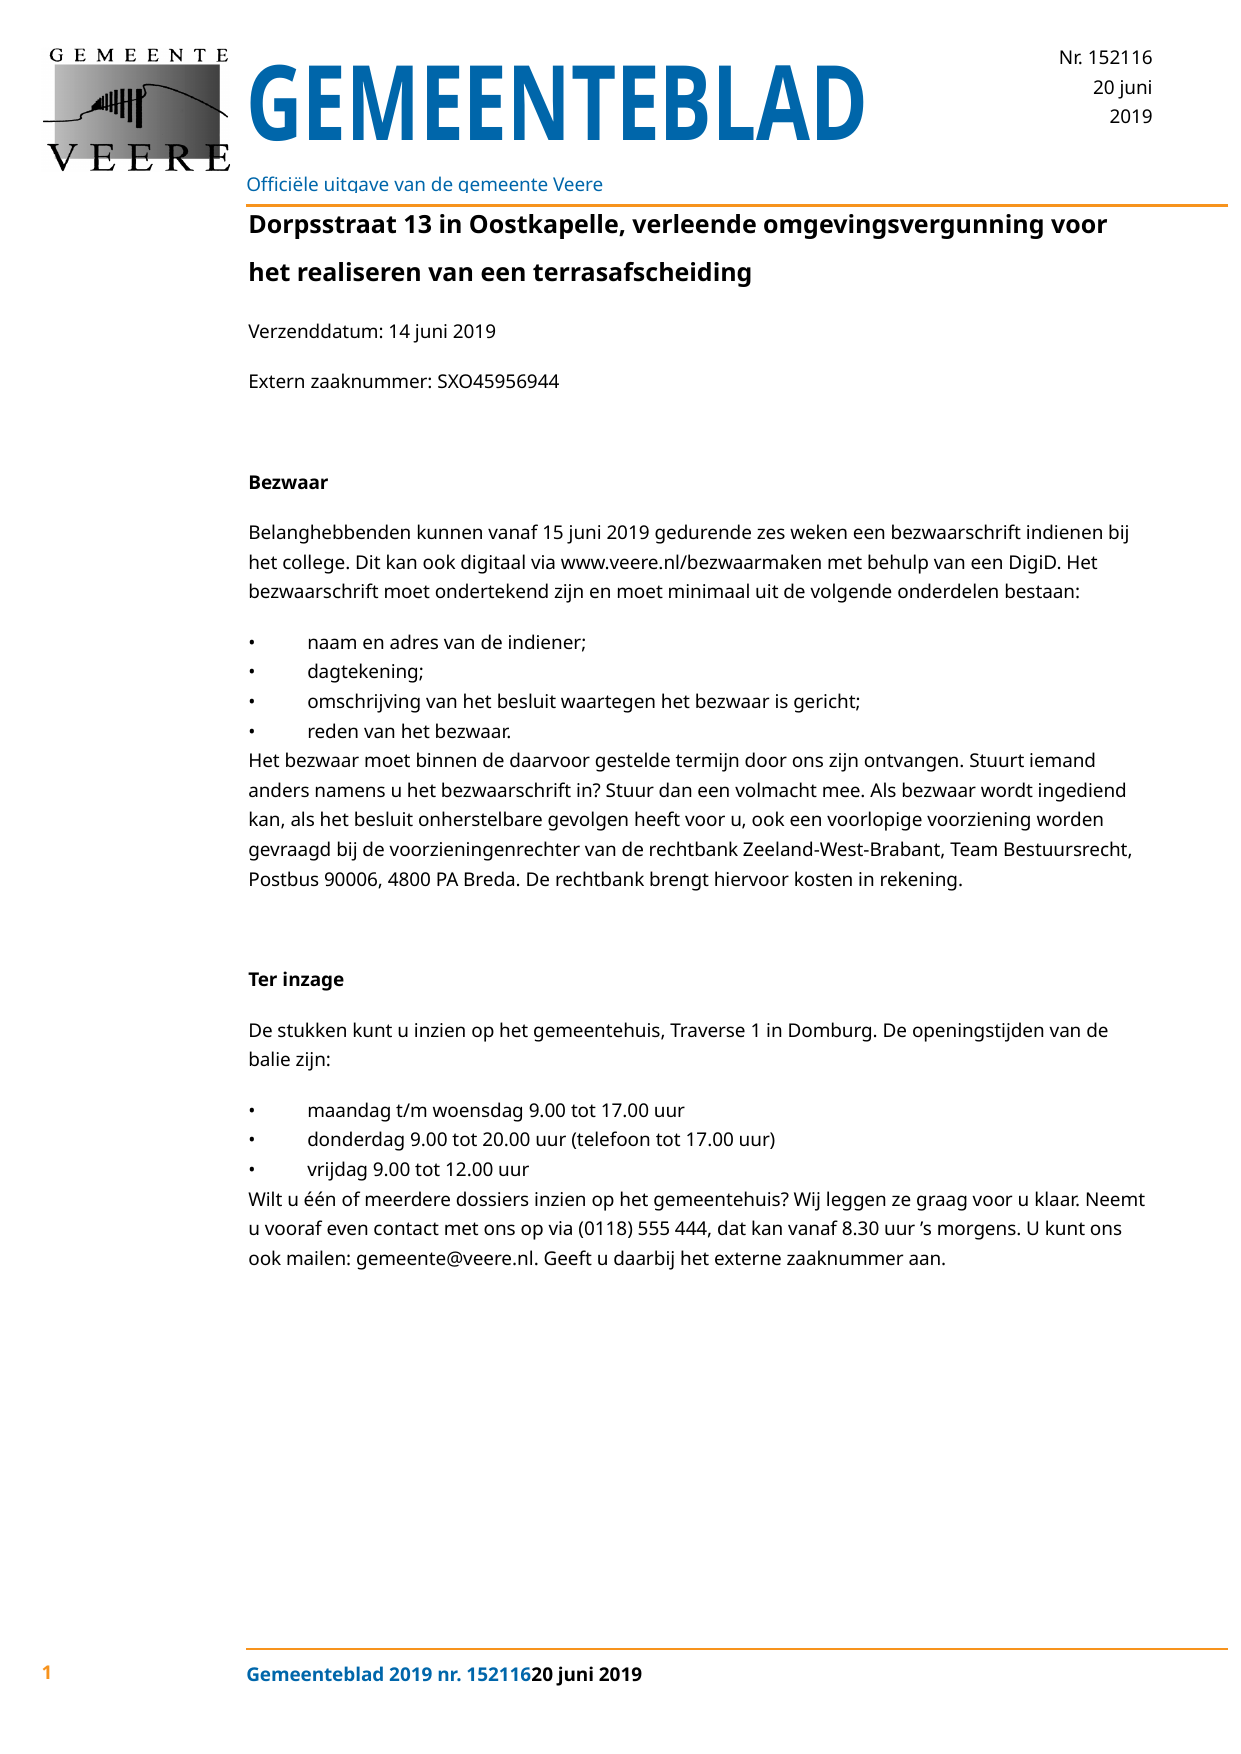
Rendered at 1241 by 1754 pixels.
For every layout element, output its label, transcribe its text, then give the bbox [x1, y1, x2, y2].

list maandag t/m woensdag 9.00 tot 17.00 uur [248, 1097, 1152, 1123]
text Het bezwaar moet binnen de daarvoor gestelde termijn door ons zijn ontvangen. Stuurt iemand anders namens u het bezwaarschrift in? Stuur dan een volmacht mee. Als bezwaar wordt ingediend kan, als het besluit onherstelbare gevolgen heeft voor u, ook een voorlopige voorziening worden gevraagd bij de voorzieningenrechter van de rechtbank Zeeland-West-Brabant, Team Bestuursrecht, Postbus 90006, 4800 PA Breda. De rechtbank brengt hiervoor kosten in rekening. [248, 747, 1152, 892]
list omschrijving van het besluit waartegen het bezwaar is gericht; [248, 688, 1152, 714]
text De stukken kunt u inzien op het gemeentehuis, Traverse 1 in Domburg. De openingstijden van de balie zijn: [248, 1017, 1152, 1072]
text Bezwaar [248, 469, 1152, 495]
text Verzenddatum: 14 juni 2019 [248, 318, 1152, 344]
text Belanghebbenden kunnen vanaf 15 juni 2019 gedurende zes weken een bezwaarschrift indienen bij het college. Dit kan ook digitaal via www.veere.nl/bezwaarmaken met behulp van een DigiD. Het bezwaarschrift moet ondertekend zijn en moet minimaal uit de volgende onderdelen bestaan: [248, 519, 1152, 604]
text Ter inzage [248, 967, 1152, 992]
list reden van het bezwaar. [248, 718, 1152, 744]
text Extern zaaknummer: SXO45956944 [248, 368, 1152, 394]
text Wilt u één of meerdere dossiers inzien op het gemeentehuis? Wij leggen ze graag voor u klaar. Neemt u vooraf even contact met ons op via (0118) 555 444, dat kan vanaf 8.30 uur ’s morgens. U kunt ons ook mailen: gemeente@veere.nl. Geeft u daarbij het externe zaaknummer aan. [248, 1186, 1152, 1271]
text Dorpsstraat 13 in Oostkapelle, verleende omgevingsvergunning voor het realiseren van een terrasafscheiding [248, 207, 1152, 288]
list vrijdag 9.00 tot 12.00 uur [248, 1156, 1152, 1182]
picture [41, 47, 231, 172]
list dagtekening; [248, 659, 1152, 684]
list naam en adres van de indiener; [248, 629, 1152, 655]
list donderdag 9.00 tot 20.00 uur (telefoon tot 17.00 uur) [248, 1127, 1152, 1152]
